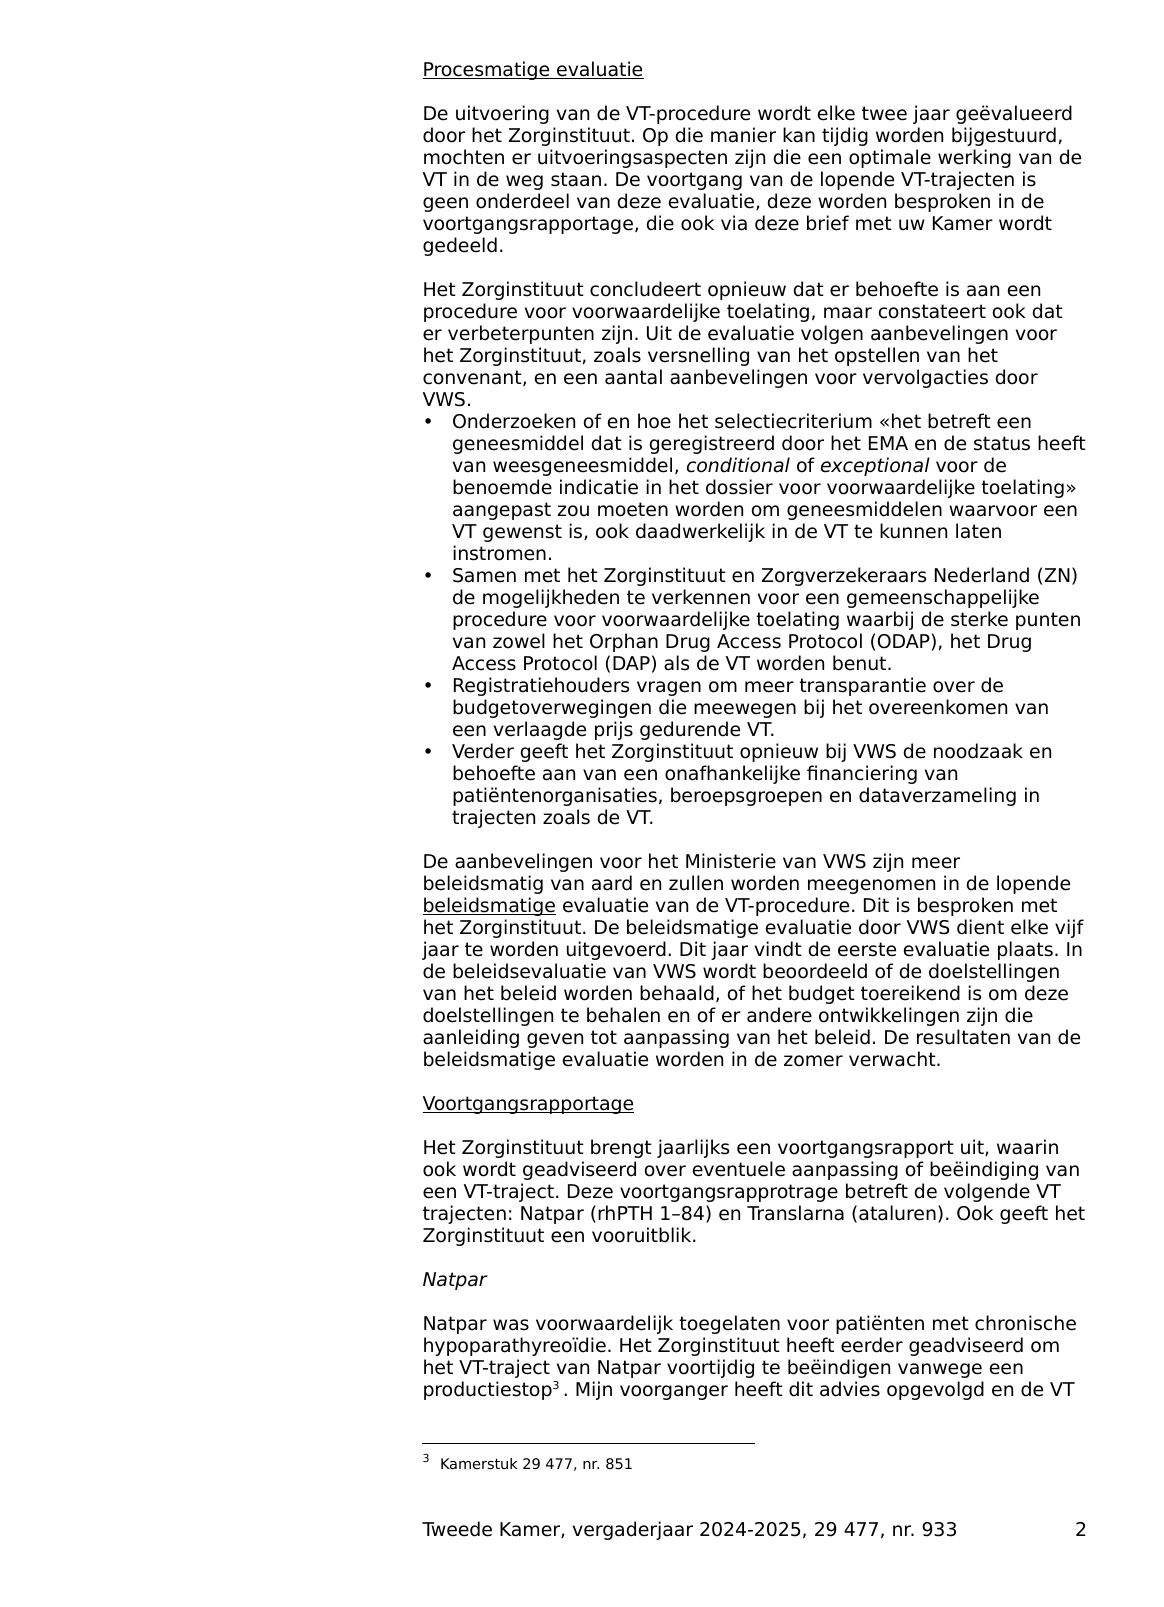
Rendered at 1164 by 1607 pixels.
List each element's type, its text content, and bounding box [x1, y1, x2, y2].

subtitle Voortgangsrapportage [422, 1093, 1087, 1115]
text Natpar was voorwaardelijk toegelaten voor patiënten met chronische hypoparathyreoïdie. Het Zorginstituut heeft eerder geadviseerd om het VT-traject van Natpar voortijdig te beëindigen vanwege een productiestop. Mijn voorganger heeft dit advies opgevolgd en de VT [422, 1313, 1087, 1401]
text • Onderzoeken of en hoe het selectiecriterium «het betreft een geneesmiddel dat is geregistreerd door het EMA en de status heeft van weesgeneesmiddel, conditional of exceptional voor de benoemde indicatie in het dossier voor voorwaardelijke toelating» aangepast zou moeten worden om geneesmiddelen waarvoor een VT gewenst is, ook daadwerkelijk in de VT te kunnen laten instromen. [422, 411, 1087, 565]
subtitle Procesmatige evaluatie [422, 59, 1087, 81]
subtitle Natpar [422, 1269, 1087, 1291]
text De uitvoering van de VT-procedure wordt elke twee jaar geëvalueerd door het Zorginstituut. Op die manier kan tijdig worden bijgestuurd, mochten er uitvoeringsaspecten zijn die een optimale werking van de VT in de weg staan. De voortgang van de lopende VT-trajecten is geen onderdeel van deze evaluatie, deze worden besproken in de voortgangsrapportage, die ook via deze brief met uw Kamer wordt gedeeld. [422, 103, 1087, 257]
text Het Zorginstituut brengt jaarlijks een voortgangsrapport uit, waarin ook wordt geadviseerd over eventuele aanpassing of beëindiging van een VT-traject. Deze voortgangsrapprotrage betreft de volgende VT trajecten: Natpar (rhPTH 1–84) en Translarna (ataluren). Ook geeft het Zorginstituut een vooruitblik. [422, 1137, 1087, 1247]
text • Verder geeft het Zorginstituut opnieuw bij VWS de noodzaak en behoefte aan van een onafhankelijke financiering van patiëntenorganisaties, beroepsgroepen en dataverzameling in trajecten zoals de VT. [422, 741, 1087, 829]
text Het Zorginstituut concludeert opnieuw dat er behoefte is aan een procedure voor voorwaardelijke toelating, maar constateert ook dat er verbeterpunten zijn. Uit de evaluatie volgen aanbevelingen voor het Zorginstituut, zoals versnelling van het opstellen van het convenant, en een aantal aanbevelingen voor vervolgacties door VWS. [422, 279, 1087, 411]
text De aanbevelingen voor het Ministerie van VWS zijn meer beleidsmatig van aard en zullen worden meegenomen in de lopende beleidsmatige evaluatie van de VT-procedure. Dit is besproken met het Zorginstituut. De beleidsmatige evaluatie door VWS dient elke vijf jaar te worden uitgevoerd. Dit jaar vindt de eerste evaluatie plaats. In de beleidsevaluatie van VWS wordt beoordeeld of de doelstellingen van het beleid worden behaald, of het budget toereikend is om deze doelstellingen te behalen en of er andere ontwikkelingen zijn die aanleiding geven tot aanpassing van het beleid. De resultaten van de beleidsmatige evaluatie worden in de zomer verwacht. [422, 851, 1087, 1071]
text • Registratiehouders vragen om meer transparantie over de budgetoverwegingen die meewegen bij het overeenkomen van een verlaagde prijs gedurende VT. [422, 675, 1087, 741]
text Kamerstuk 29 477, nr. 851 [422, 1452, 1087, 1474]
text • Samen met het Zorginstituut en Zorgverzekeraars Nederland (ZN) de mogelijkheden te verkennen voor een gemeenschappelijke procedure voor voorwaardelijke toelating waarbij de sterke punten van zowel het Orphan Drug Access Protocol (ODAP), het Drug Access Protocol (DAP) als de VT worden benut. [422, 565, 1087, 675]
